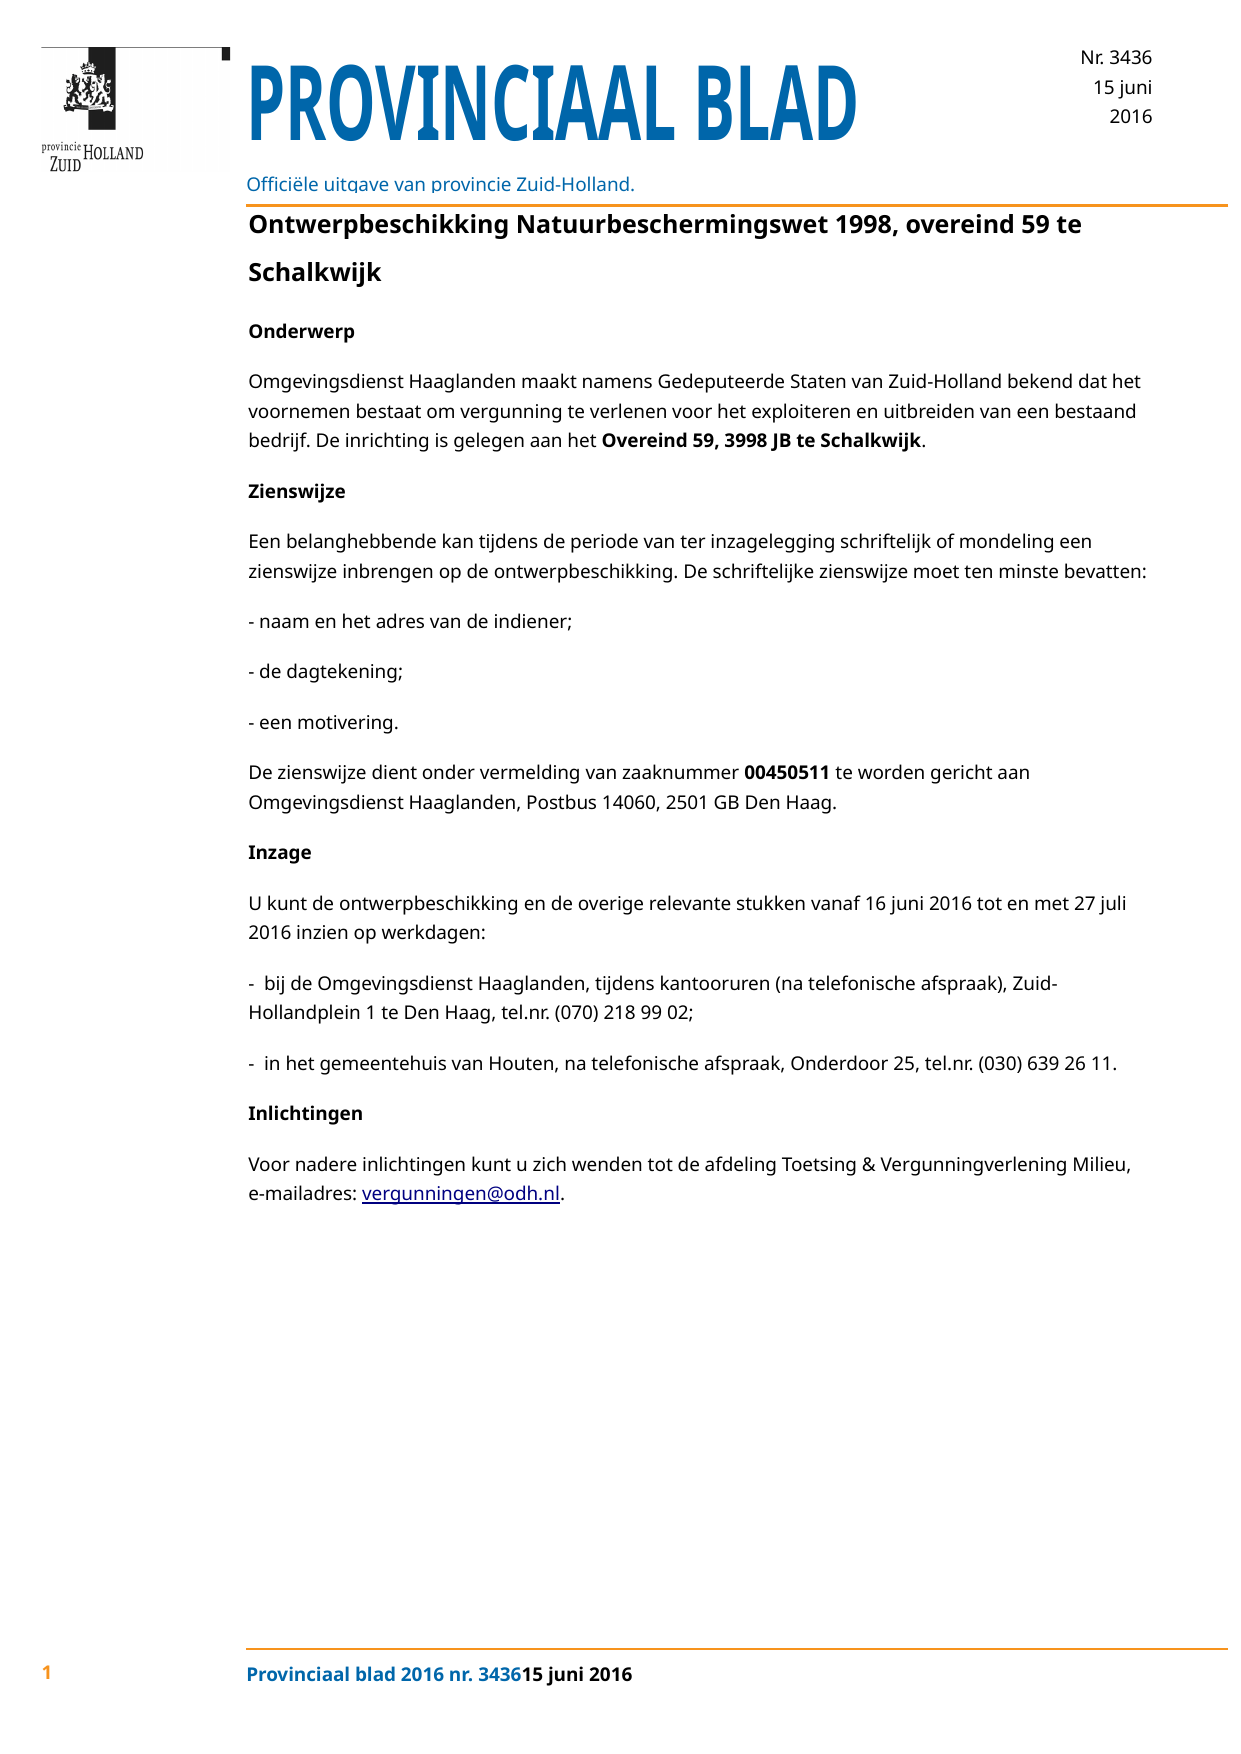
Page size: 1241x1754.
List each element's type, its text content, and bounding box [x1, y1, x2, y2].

text Omgevingsdienst Haaglanden maakt namens Gedeputeerde Staten van Zuid-Holland bekend dat het voornemen bestaat om vergunning te verlenen voor het exploiteren en uitbreiden van een bestaand bedrijf. De inrichting is gelegen aan het Overeind 59, 3998 JB te Schalkwijk. [248, 368, 1152, 453]
text Voor nadere inlichtingen kunt u zich wenden tot de afdeling Toetsing & Vergunningverlening Milieu, e-mailadres: vergunningen@odh.nl. [248, 1151, 1152, 1206]
text De zienswijze dient onder vermelding van zaaknummer 00450511 te worden gericht aan Omgevingsdienst Haaglanden, Postbus 14060, 2501 GB Den Haag. [248, 759, 1152, 815]
text Inlichtingen [248, 1100, 1152, 1126]
text - naam en het adres van de indiener; [248, 608, 1152, 634]
text - de dagtekening; [248, 659, 1152, 684]
text Een belanghebbende kan tijdens de periode van ter inzagelegging schriftelijk of mondeling een zienswijze inbrengen op de ontwerpbeschikking. De schriftelijke zienswijze moet ten minste bevatten: [248, 528, 1152, 584]
text Zienswijze [248, 478, 1152, 504]
text Inzage [248, 839, 1152, 865]
text U kunt de ontwerpbeschikking en de overige relevante stukken vanaf 16 juni 2016 tot en met 27 juli 2016 inzien op werkdagen: [248, 890, 1152, 945]
picture [41, 47, 231, 172]
text - bij de Omgevingsdienst Haaglanden, tijdens kantooruren (na telefonische afspraak), Zuid-Hollandplein 1 te Den Haag, tel.nr. (070) 218 99 02; [248, 970, 1152, 1025]
text Ontwerpbeschikking Natuurbeschermingswet 1998, overeind 59 te Schalkwijk [248, 207, 1152, 288]
text - in het gemeentehuis van Houten, na telefonische afspraak, Onderdoor 25, tel.nr. (030) 639 26 11. [248, 1050, 1152, 1076]
text - een motivering. [248, 709, 1152, 735]
text Onderwerp [248, 318, 1152, 344]
